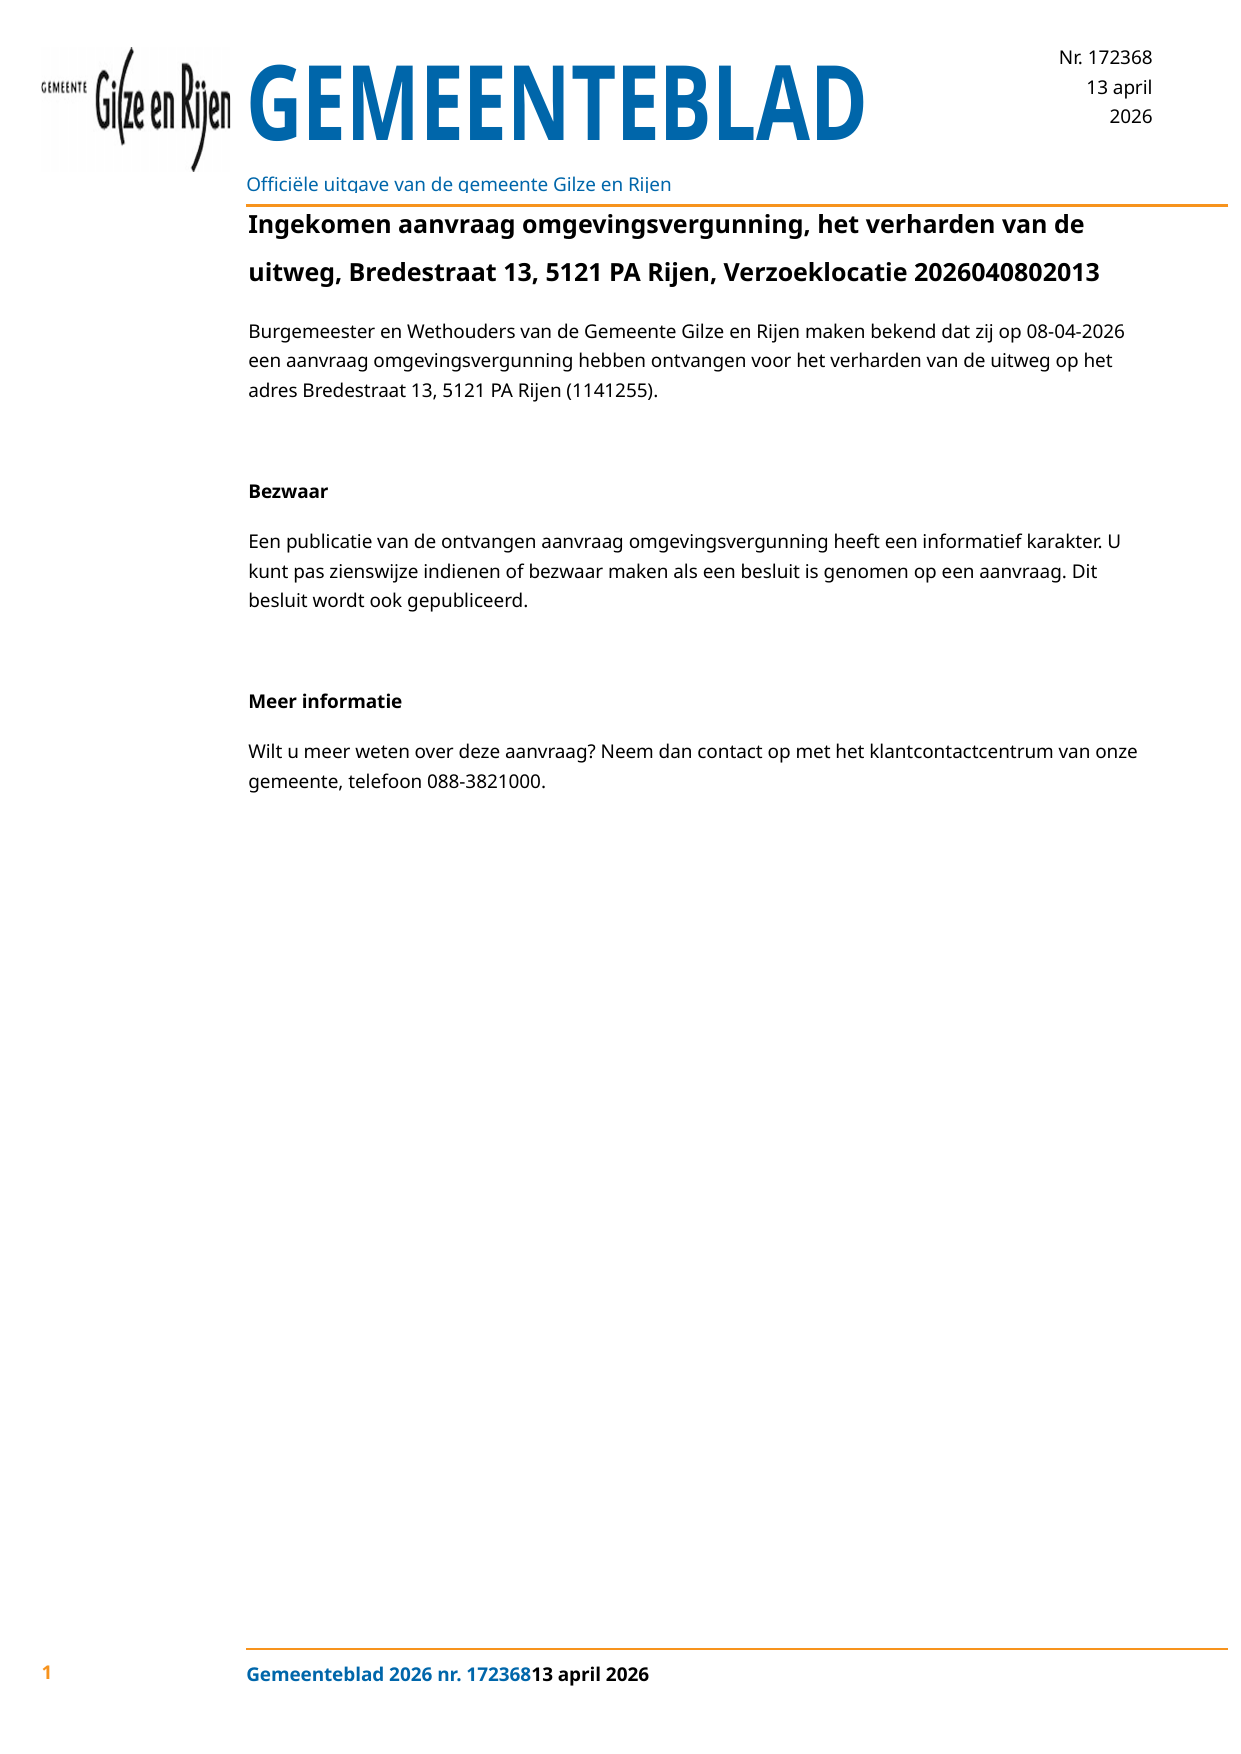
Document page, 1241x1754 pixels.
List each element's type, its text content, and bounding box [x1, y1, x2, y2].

text Bezwaar [248, 478, 1152, 504]
text Ingekomen aanvraag omgevingsvergunning, het verharden van de uitweg, Bredestraat 13, 5121 PA Rijen, Verzoeklocatie 2026040802013 [248, 207, 1152, 288]
text Burgemeester en Wethouders van de Gemeente Gilze en Rijen maken bekend dat zij op 08-04-2026 een aanvraag omgevingsvergunning hebben ontvangen voor het verharden van de uitweg op het adres Bredestraat 13, 5121 PA Rijen (1141255). [248, 318, 1152, 403]
text Wilt u meer weten over deze aanvraag? Neem dan contact op met het klantcontactcentrum van onze gemeente, telefoon 088-3821000. [248, 739, 1152, 794]
text Een publicatie van de ontvangen aanvraag omgevingsvergunning heeft een informatief karakter. U kunt pas zienswijze indienen of bezwaar maken als een besluit is genomen op een aanvraag. Dit besluit wordt ook gepubliceerd. [248, 528, 1152, 613]
picture [41, 47, 231, 172]
text Meer informatie [248, 688, 1152, 714]
